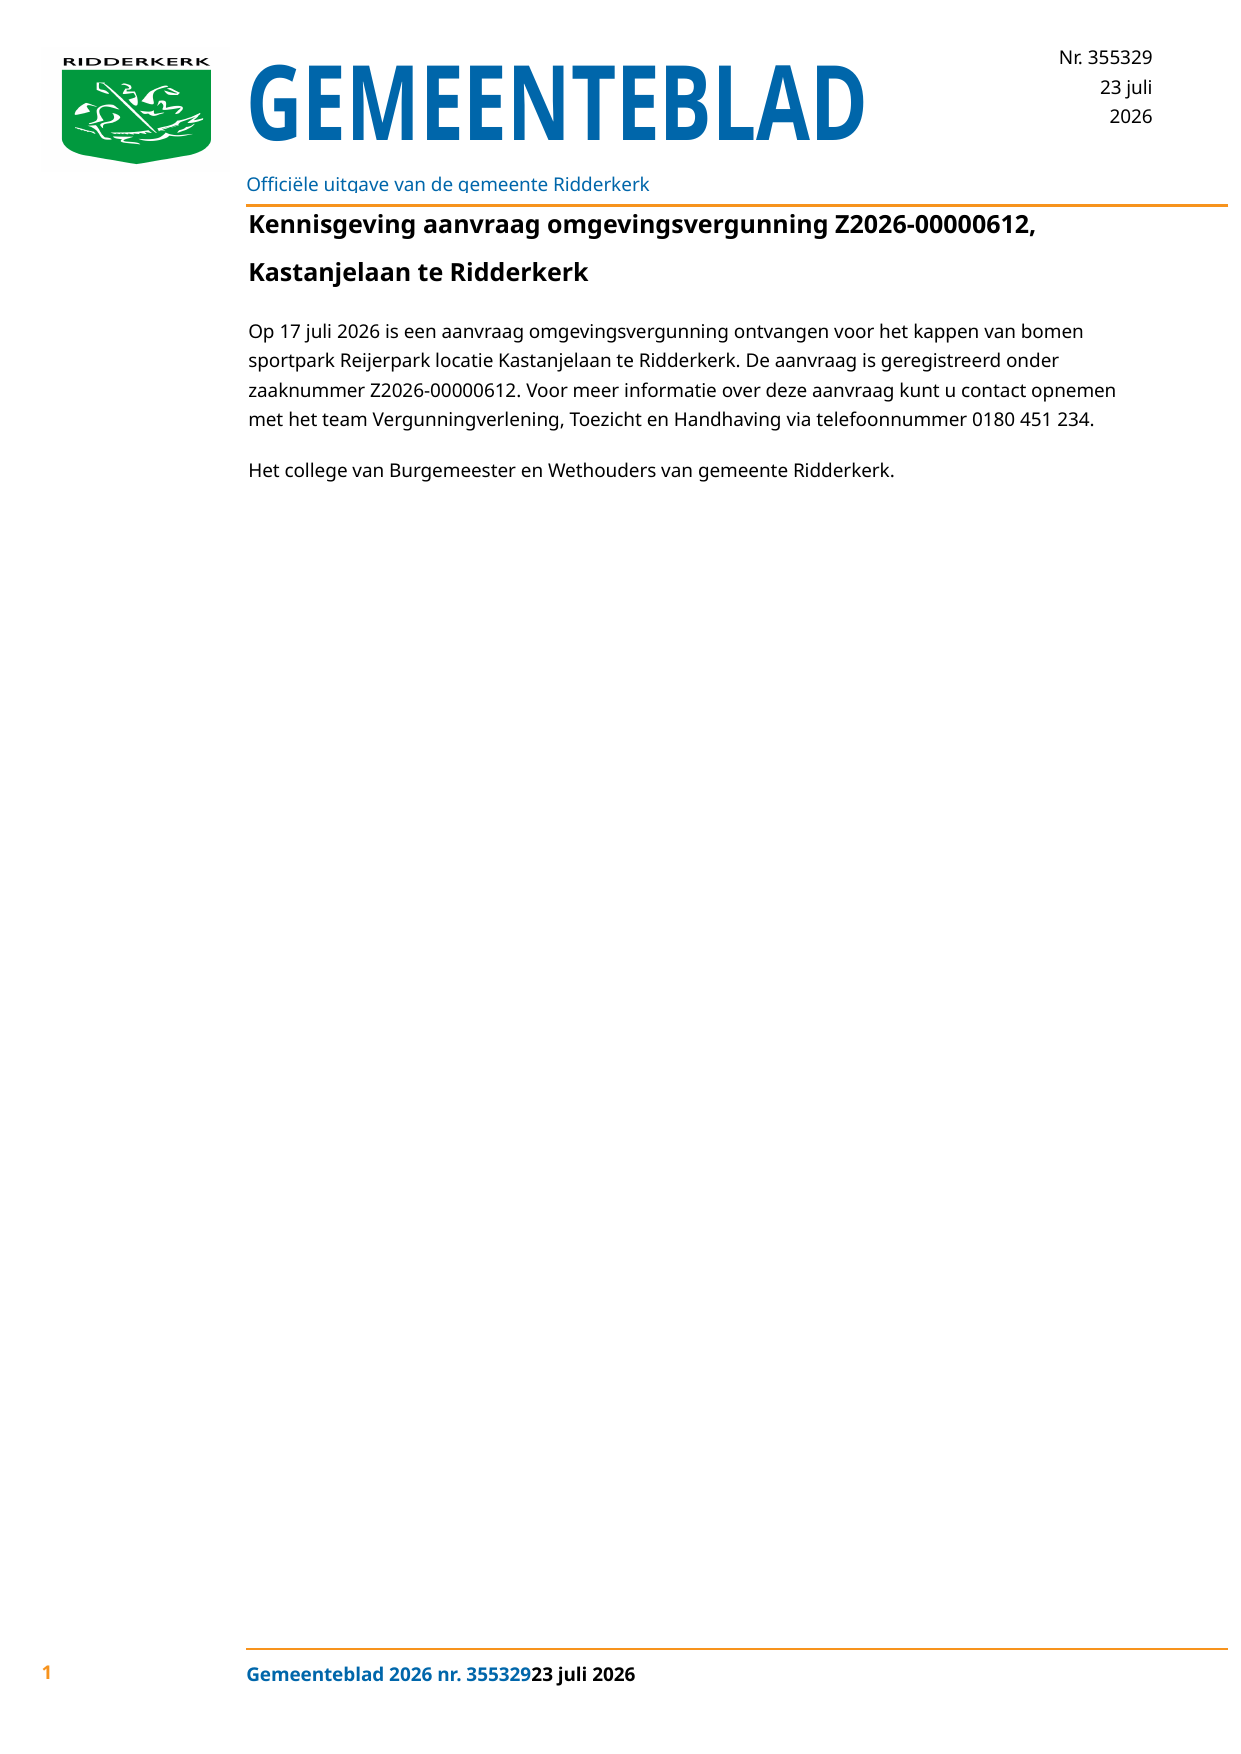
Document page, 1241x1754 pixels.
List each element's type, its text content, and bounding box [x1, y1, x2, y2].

text Kennisgeving aanvraag omgevingsvergunning Z2026-00000612, Kastanjelaan te Ridderkerk [248, 207, 1152, 288]
text Het college van Burgemeester en Wethouders van gemeente Ridderkerk. [248, 457, 1152, 483]
picture [41, 47, 231, 172]
text Op 17 juli 2026 is een aanvraag omgevingsvergunning ontvangen voor het kappen van bomen sportpark Reijerpark locatie Kastanjelaan te Ridderkerk. De aanvraag is geregistreerd onder zaaknummer Z2026-00000612. Voor meer informatie over deze aanvraag kunt u contact opnemen met het team Vergunningverlening, Toezicht en Handhaving via telefoonnummer 0180 451 234. [248, 318, 1152, 432]
